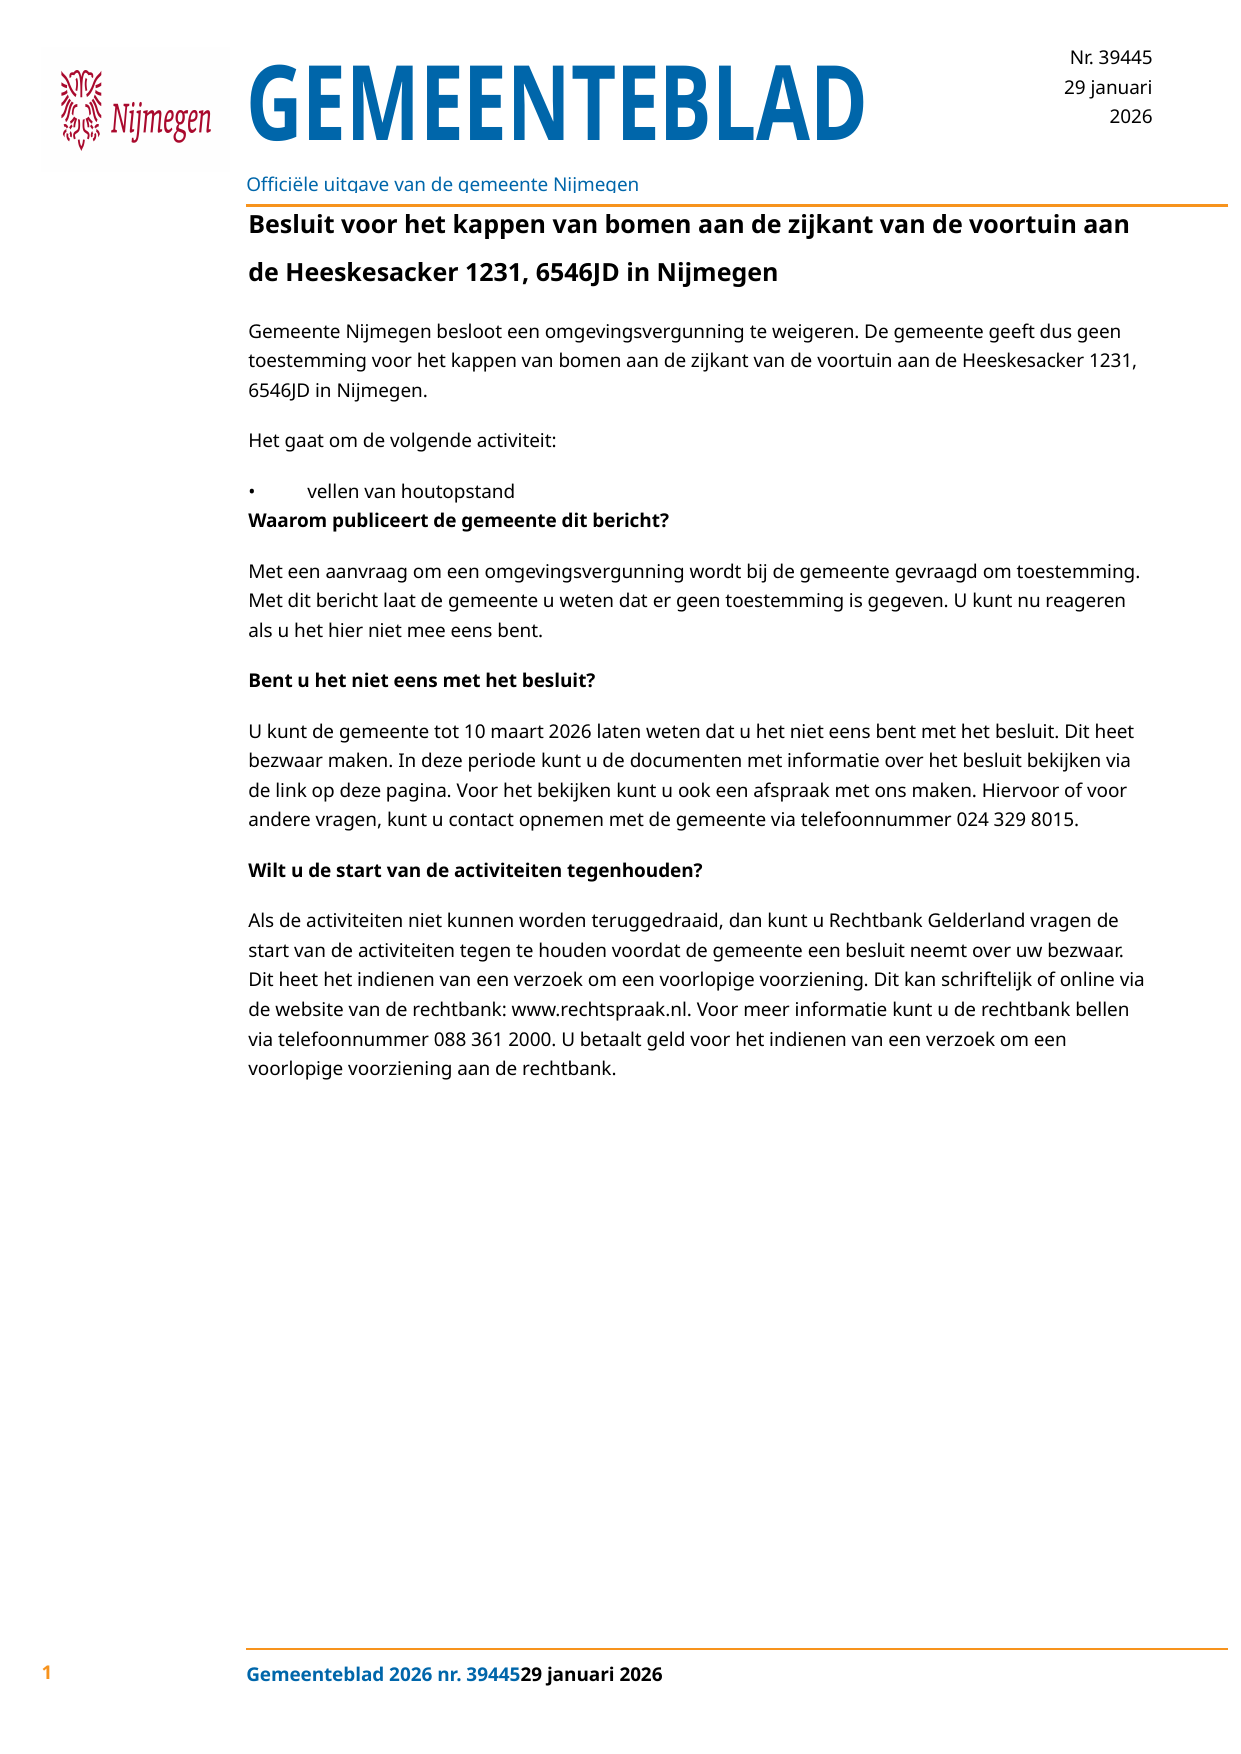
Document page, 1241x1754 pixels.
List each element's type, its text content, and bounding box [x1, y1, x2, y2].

text Het gaat om de volgende activiteit: [248, 427, 1152, 453]
text Met een aanvraag om een omgevingsvergunning wordt bij de gemeente gevraagd om toestemming. Met dit bericht laat de gemeente u weten dat er geen toestemming is gegeven. U kunt nu reageren als u het hier niet mee eens bent. [248, 558, 1152, 643]
list vellen van houtopstand [248, 478, 1152, 504]
text Gemeente Nijmegen besloot een omgevingsvergunning te weigeren. De gemeente geeft dus geen toestemming voor het kappen van bomen aan de zijkant van de voortuin aan de Heeskesacker 1231, 6546JD in Nijmegen. [248, 318, 1152, 403]
picture [41, 47, 231, 172]
text Wilt u de start van de activiteiten tegenhouden? [248, 857, 1152, 883]
text Waarom publiceert de gemeente dit bericht? [248, 507, 1152, 533]
text U kunt de gemeente tot 10 maart 2026 laten weten dat u het niet eens bent met het besluit. Dit heet bezwaar maken. In deze periode kunt u de documenten met informatie over het besluit bekijken via de link op deze pagina. Voor het bekijken kunt u ook een afspraak met ons maken. Hiervoor of voor andere vragen, kunt u contact opnemen met de gemeente via telefoonnummer 024 329 8015. [248, 718, 1152, 832]
text Besluit voor het kappen van bomen aan de zijkant van de voortuin aan de Heeskesacker 1231, 6546JD in Nijmegen [248, 207, 1152, 288]
text Als de activiteiten niet kunnen worden teruggedraaid, dan kunt u Rechtbank Gelderland vragen de start van de activiteiten tegen te houden voordat de gemeente een besluit neemt over uw bezwaar. Dit heet het indienen van een verzoek om een voorlopige voorziening. Dit kan schriftelijk of online via de website van de rechtbank: www.rechtspraak.nl. Voor meer informatie kunt u de rechtbank bellen via telefoonnummer 088 361 2000. U betaalt geld voor het indienen van een verzoek om een voorlopige voorziening aan de rechtbank. [248, 907, 1152, 1081]
text Bent u het niet eens met het besluit? [248, 667, 1152, 693]
